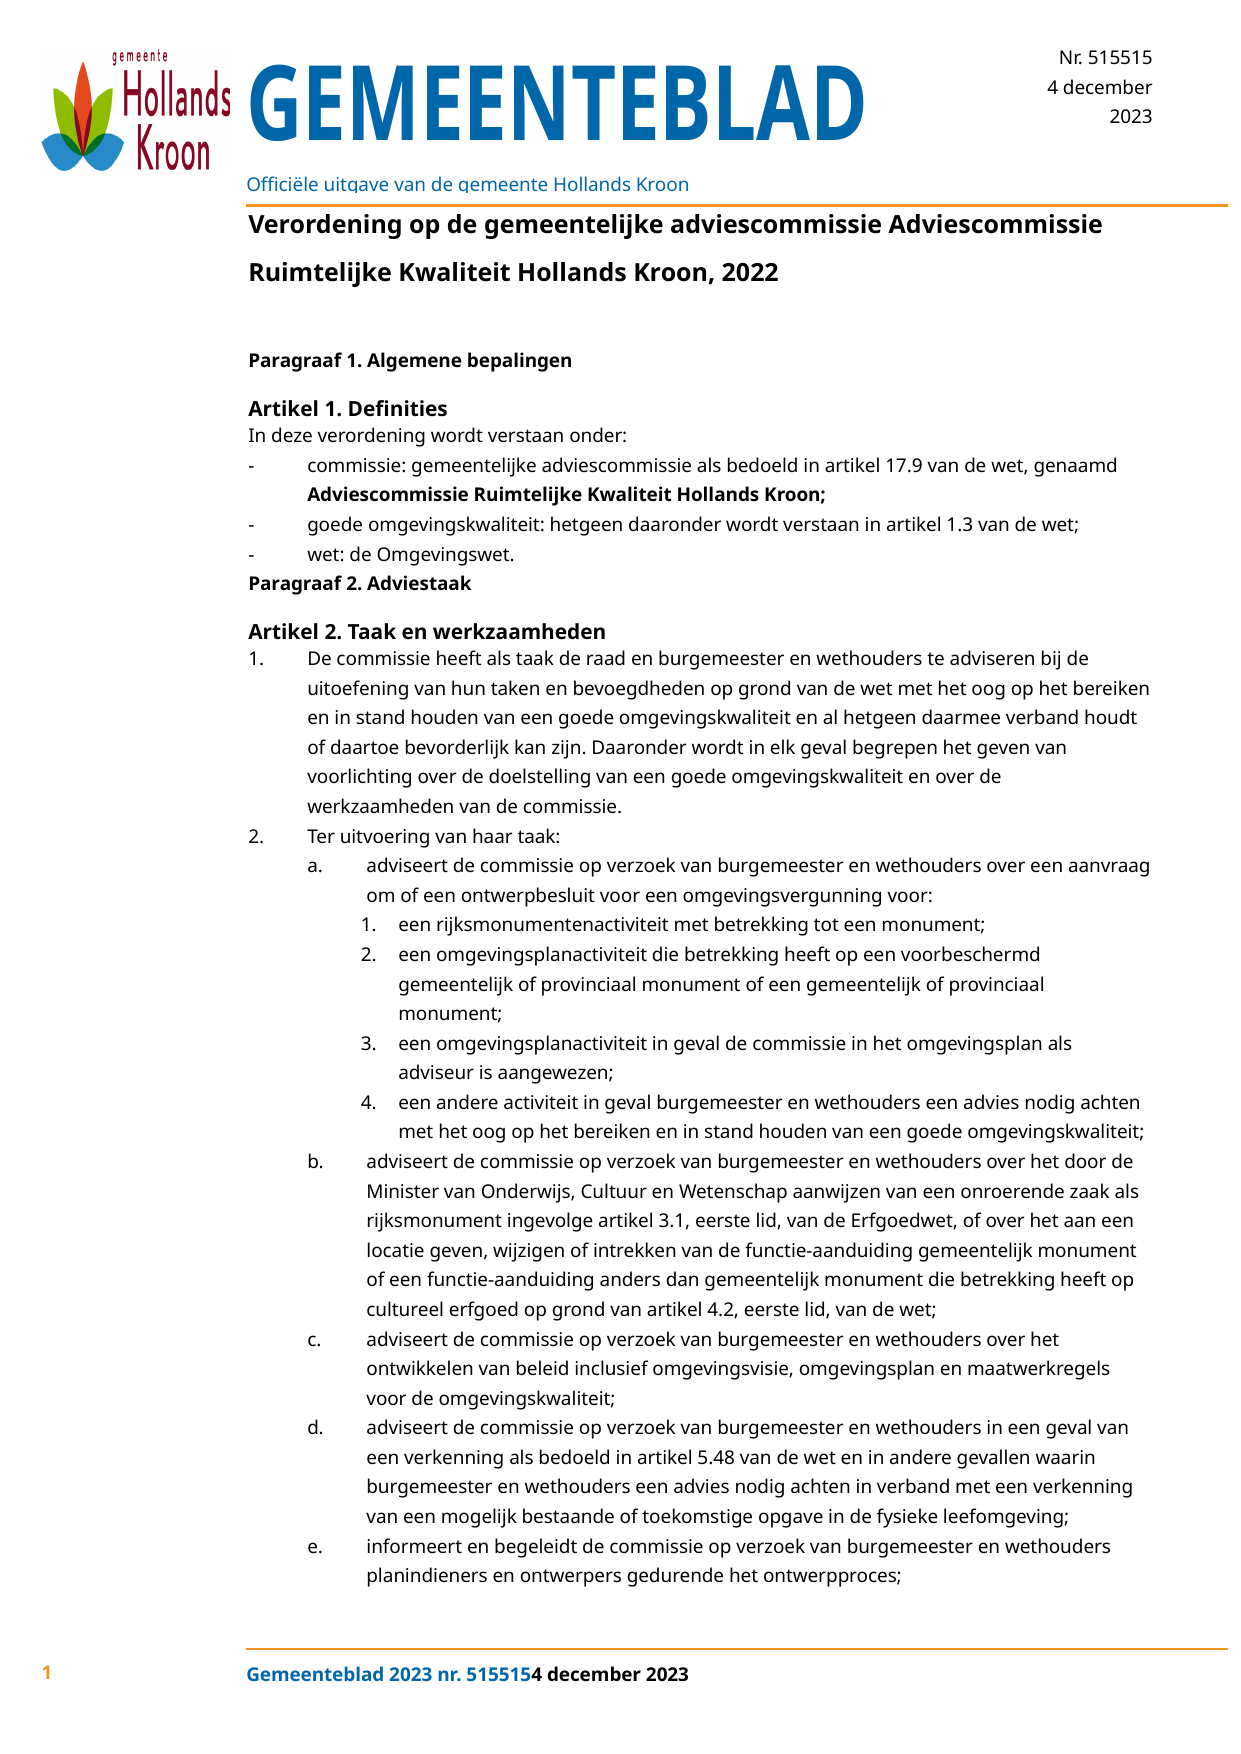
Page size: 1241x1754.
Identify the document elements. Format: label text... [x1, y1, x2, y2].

text In deze verordening wordt verstaan onder: [248, 422, 1152, 448]
list commissie: gemeentelijke adviescommissie als bedoeld in artikel 17.9 van de wet, genaamd Adviescommissie Ruimtelijke Kwaliteit Hollands Kroon; [248, 452, 1152, 507]
list informeert en begeleidt de commissie op verzoek van burgemeester en wethouders planindieners en ontwerpers gedurende het ontwerpproces; [307, 1533, 1152, 1588]
text Artikel 1. Definities [248, 394, 1152, 422]
list De commissie heeft als taak de raad en burgemeester en wethouders te adviseren bij de uitoefening van hun taken en bevoegdheden op grond van de wet met het oog op het bereiken en in stand houden van een goede omgevingskwaliteit en al hetgeen daarmee verband houdt of daartoe bevorderlijk kan zijn. Daaronder wordt in elk geval begrepen het geven van voorlichting over de doelstelling van een goede omgevingskwaliteit en over de werkzaamheden van de commissie. [248, 645, 1152, 819]
text Paragraaf 1. Algemene bepalingen [248, 347, 1152, 373]
picture [41, 47, 231, 172]
list adviseert de commissie op verzoek van burgemeester en wethouders over het door de Minister van Onderwijs, Cultuur en Wetenschap aanwijzen van een onroerende zaak als rijksmonument ingevolge artikel 3.1, eerste lid, van de Erfgoedwet, of over het aan een locatie geven, wijzigen of intrekken van de functie-aanduiding gemeentelijk monument of een functie-aanduiding anders dan gemeentelijk monument die betrekking heeft op cultureel erfgoed op grond van artikel 4.2, eerste lid, van de wet; [307, 1148, 1152, 1322]
list een omgevingsplanactiviteit die betrekking heeft op een voorbeschermd gemeentelijk of provinciaal monument of een gemeentelijk of provinciaal monument; [361, 941, 1152, 1026]
text Paragraaf 2. Adviestaak [248, 570, 1152, 596]
text Verordening op de gemeentelijke adviescommissie Adviescommissie Ruimtelijke Kwaliteit Hollands Kroon, 2022 [248, 207, 1152, 288]
list Ter uitvoering van haar taak: [248, 823, 1152, 849]
text Artikel 2. Taak en werkzaamheden [248, 617, 1152, 645]
list een rijksmonumentenactiviteit met betrekking tot een monument; [361, 912, 1152, 937]
list goede omgevingskwaliteit: hetgeen daaronder wordt verstaan in artikel 1.3 van de wet; [248, 511, 1152, 537]
list een omgevingsplanactiviteit in geval de commissie in het omgevingsplan als adviseur is aangewezen; [361, 1030, 1152, 1085]
list adviseert de commissie op verzoek van burgemeester en wethouders in een geval van een verkenning als bedoeld in artikel 5.48 van de wet en in andere gevallen waarin burgemeester en wethouders een advies nodig achten in verband met een verkenning van een mogelijk bestaande of toekomstige opgave in de fysieke leefomgeving; [307, 1414, 1152, 1529]
list wet: de Omgevingswet. [248, 541, 1152, 567]
list adviseert de commissie op verzoek van burgemeester en wethouders over het ontwikkelen van beleid inclusief omgevingsvisie, omgevingsplan en maatwerkregels voor de omgevingskwaliteit; [307, 1326, 1152, 1411]
list adviseert de commissie op verzoek van burgemeester en wethouders over een aanvraag om of een ontwerpbesluit voor een omgevingsvergunning voor: [307, 852, 1152, 908]
list een andere activiteit in geval burgemeester en wethouders een advies nodig achten met het oog op het bereiken en in stand houden van een goede omgevingskwaliteit; [361, 1089, 1152, 1144]
